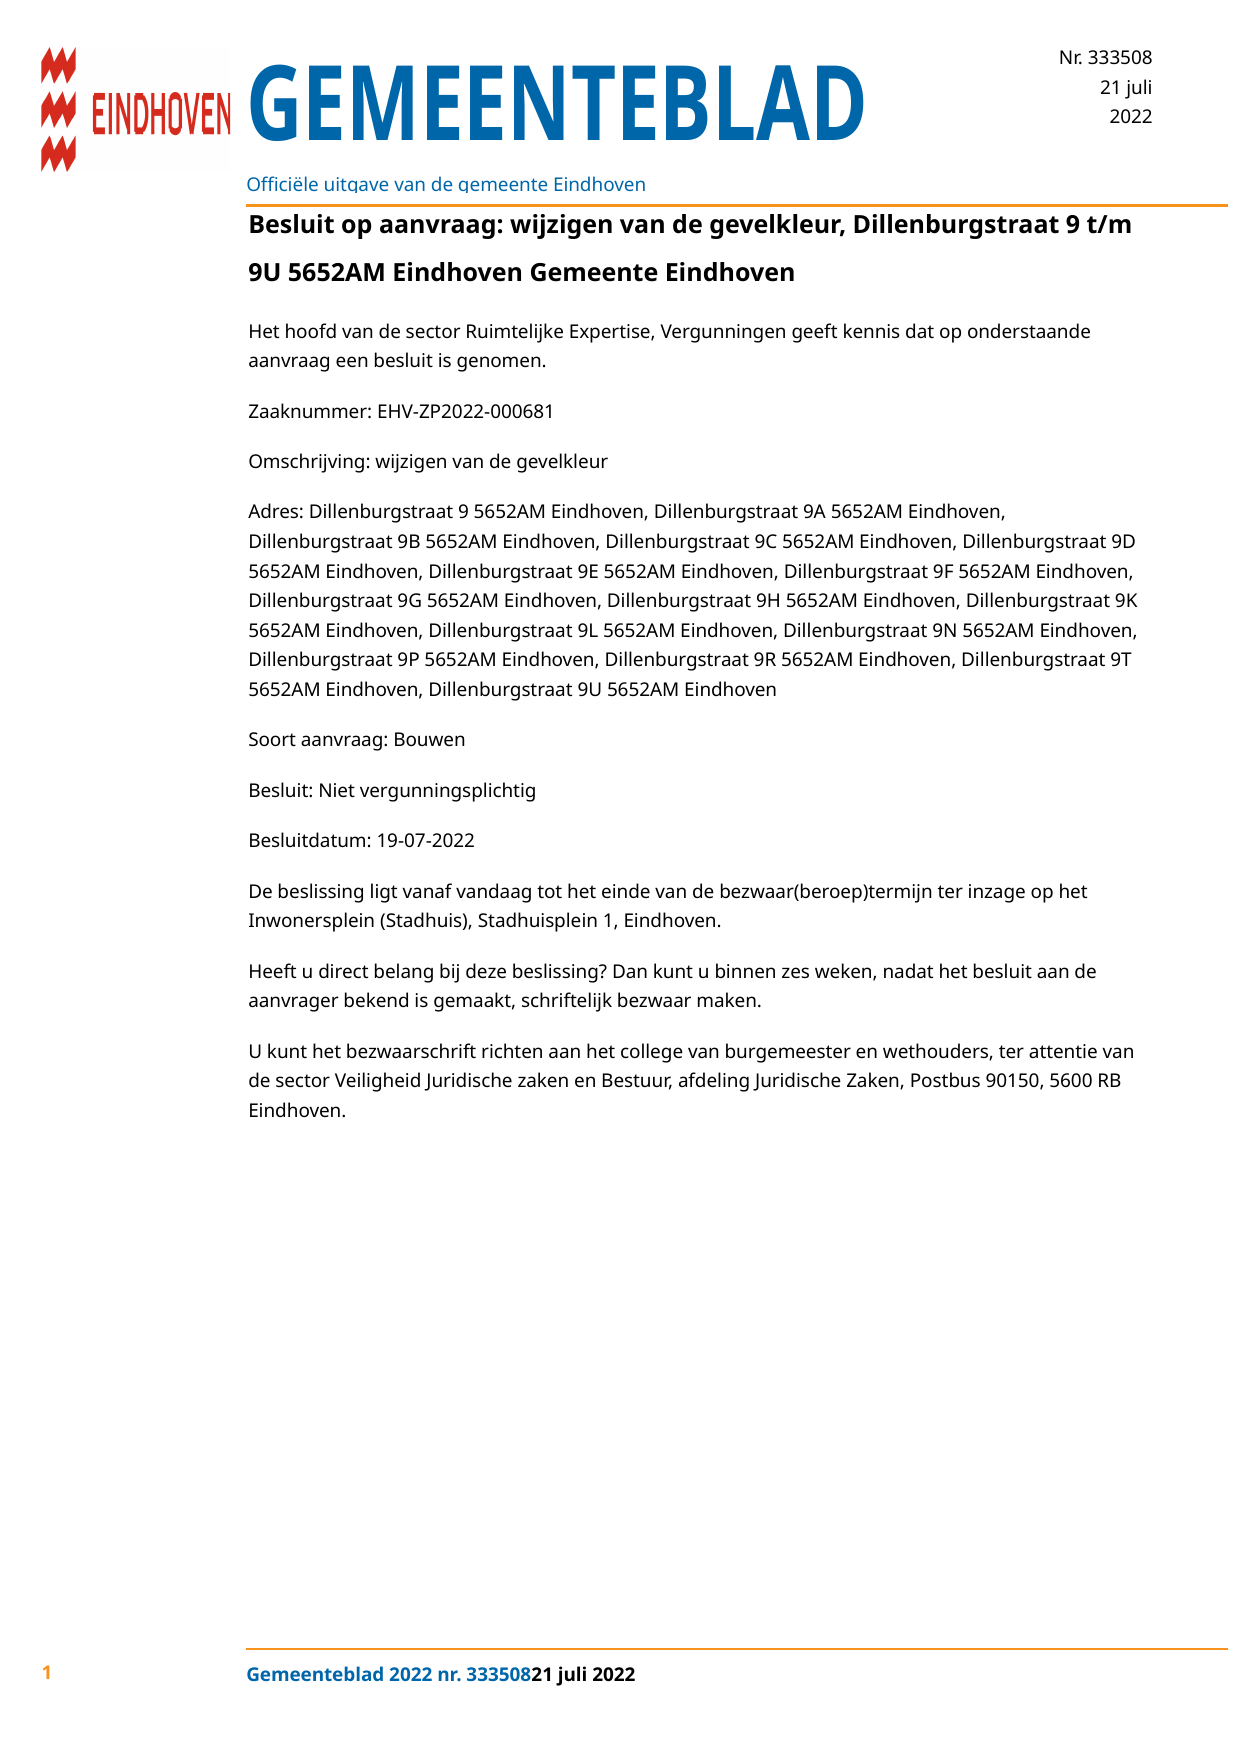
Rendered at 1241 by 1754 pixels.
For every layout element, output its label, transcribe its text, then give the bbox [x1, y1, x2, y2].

text Besluitdatum: 19-07-2022 [248, 827, 1152, 853]
text Adres: Dillenburgstraat 9 5652AM Eindhoven, Dillenburgstraat 9A 5652AM Eindhoven, Dillenburgstraat 9B 5652AM Eindhoven, Dillenburgstraat 9C 5652AM Eindhoven, Dillenburgstraat 9D 5652AM Eindhoven, Dillenburgstraat 9E 5652AM Eindhoven, Dillenburgstraat 9F 5652AM Eindhoven, Dillenburgstraat 9G 5652AM Eindhoven, Dillenburgstraat 9H 5652AM Eindhoven, Dillenburgstraat 9K 5652AM Eindhoven, Dillenburgstraat 9L 5652AM Eindhoven, Dillenburgstraat 9N 5652AM Eindhoven, Dillenburgstraat 9P 5652AM Eindhoven, Dillenburgstraat 9R 5652AM Eindhoven, Dillenburgstraat 9T 5652AM Eindhoven, Dillenburgstraat 9U 5652AM Eindhoven [248, 499, 1152, 702]
picture [41, 47, 231, 172]
text Heeft u direct belang bij deze beslissing? Dan kunt u binnen zes weken, nadat het besluit aan de aanvrager bekend is gemaakt, schriftelijk bezwaar maken. [248, 958, 1152, 1013]
text Soort aanvraag: Bouwen [248, 727, 1152, 752]
text Besluit op aanvraag: wijzigen van de gevelkleur, Dillenburgstraat 9 t/m 9U 5652AM Eindhoven Gemeente Eindhoven [248, 207, 1152, 288]
text Zaaknummer: EHV-ZP2022-000681 [248, 398, 1152, 424]
text Besluit: Niet vergunningsplichtig [248, 777, 1152, 803]
text Het hoofd van de sector Ruimtelijke Expertise, Vergunningen geeft kennis dat op onderstaande aanvraag een besluit is genomen. [248, 318, 1152, 373]
text U kunt het bezwaarschrift richten aan het college van burgemeester en wethouders, ter attentie van de sector Veiligheid Juridische zaken en Bestuur, afdeling Juridische Zaken, Postbus 90150, 5600 RB Eindhoven. [248, 1038, 1152, 1123]
text De beslissing ligt vanaf vandaag tot het einde van de bezwaar(beroep)termijn ter inzage op het Inwonersplein (Stadhuis), Stadhuisplein 1, Eindhoven. [248, 878, 1152, 933]
text Omschrijving: wijzigen van de gevelkleur [248, 448, 1152, 474]
